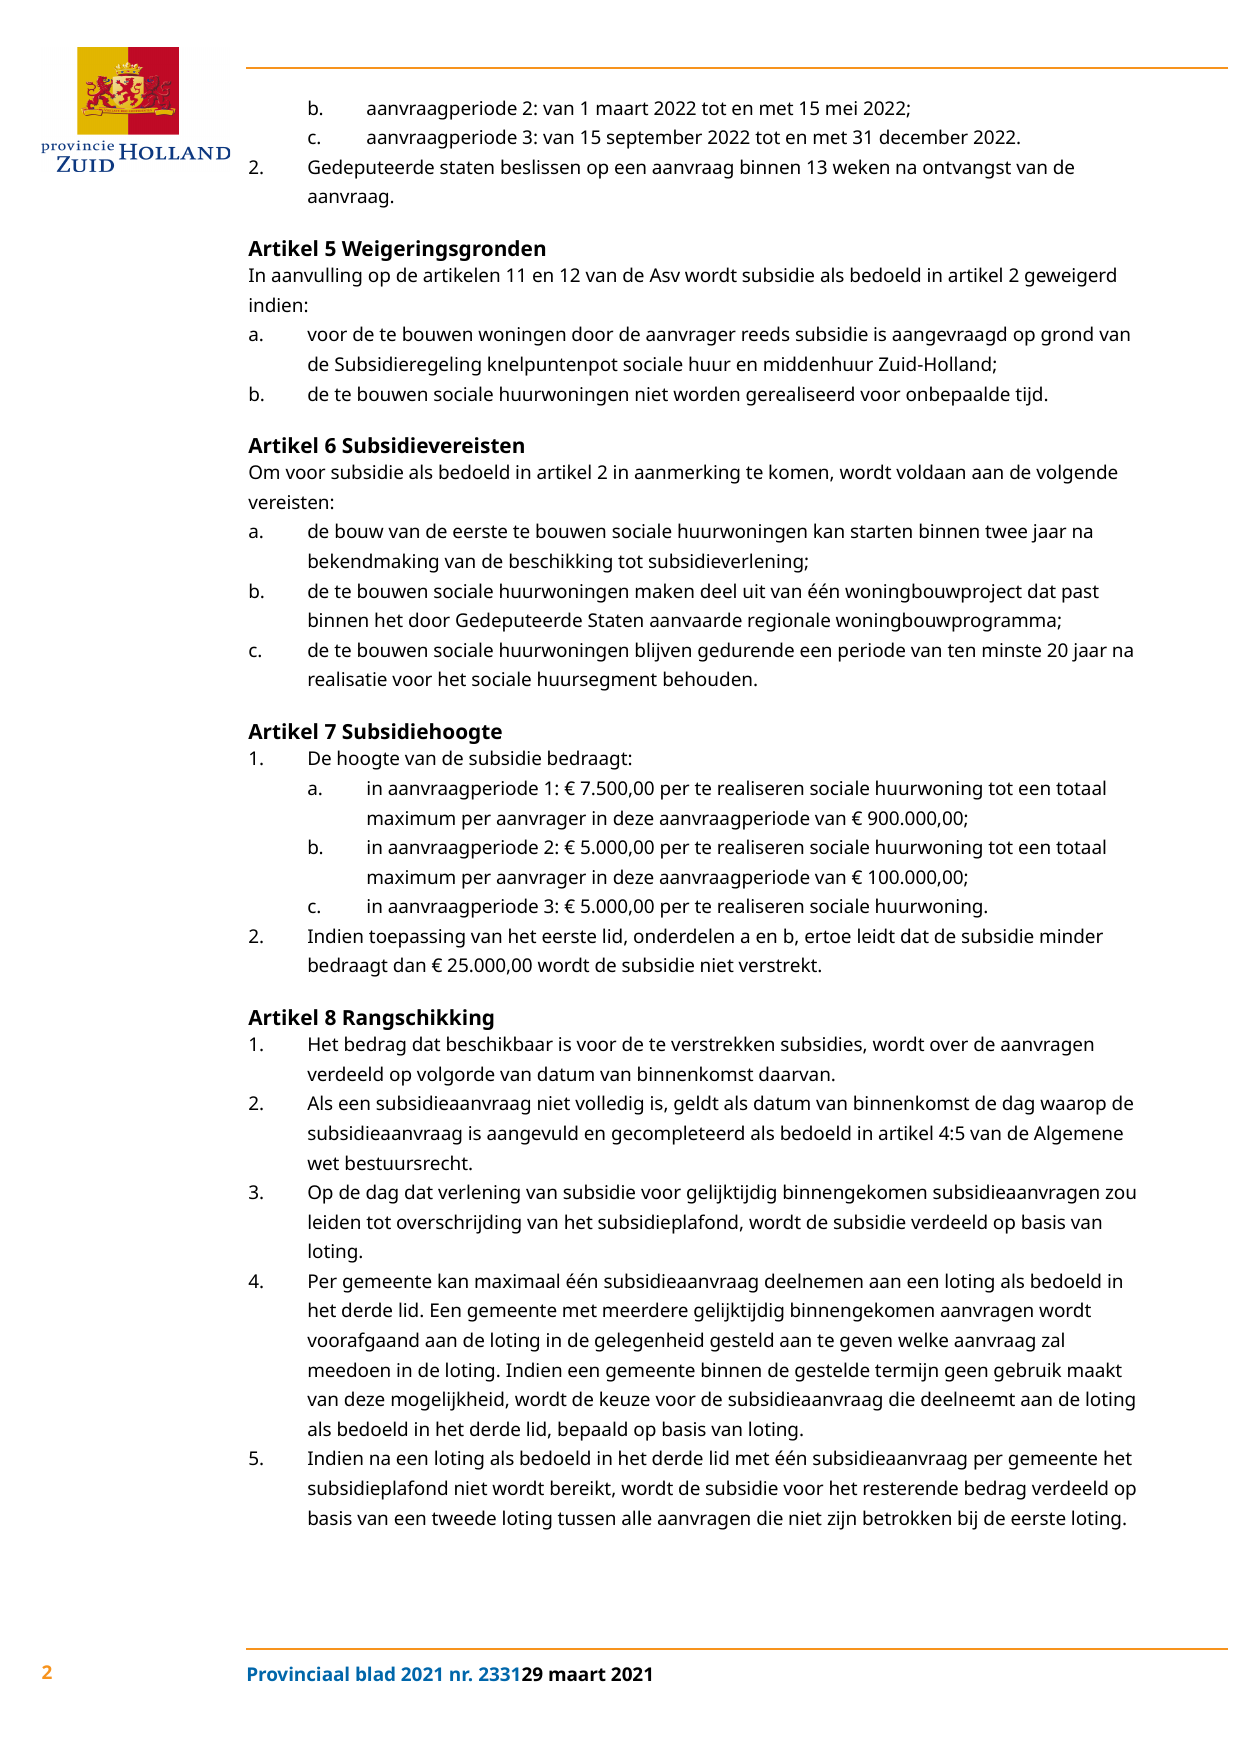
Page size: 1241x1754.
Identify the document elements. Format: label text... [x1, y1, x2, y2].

text Artikel 5 Weigeringsgronden [248, 234, 1152, 262]
text Artikel 7 Subsidiehoogte [248, 717, 1152, 746]
list Per gemeente kan maximaal één subsidieaanvraag deelnemen aan een loting als bedoeld in het derde lid. Een gemeente met meerdere gelijktijdig binnengekomen aanvragen wordt voorafgaand aan de loting in de gelegenheid gesteld aan te geven welke aanvraag zal meedoen in de loting. Indien een gemeente binnen de gestelde termijn geen gebruik maakt van deze mogelijkheid, wordt de keuze voor de subsidieaanvraag die deelneemt aan de loting als bedoeld in het derde lid, bepaald op basis van loting. [248, 1268, 1152, 1442]
list de bouw van de eerste te bouwen sociale huurwoningen kan starten binnen twee jaar na bekendmaking van de beschikking tot subsidieverlening; [248, 519, 1152, 574]
list Gedeputeerde staten beslissen op een aanvraag binnen 13 weken na ontvangst van de aanvraag. [248, 154, 1152, 209]
list in aanvraagperiode 3: € 5.000,00 per te realiseren sociale huurwoning. [307, 893, 1152, 919]
list voor de te bouwen woningen door de aanvrager reeds subsidie is aangevraagd op grond van de Subsidieregeling knelpuntenpot sociale huur en middenhuur Zuid-Holland; [248, 322, 1152, 377]
list Indien na een loting als bedoeld in het derde lid met één subsidieaanvraag per gemeente het subsidieplafond niet wordt bereikt, wordt de subsidie voor het resterende bedrag verdeeld op basis van een tweede loting tussen alle aanvragen die niet zijn betrokken bij de eerste loting. [248, 1446, 1152, 1531]
list Op de dag dat verlening van subsidie voor gelijktijdig binnengekomen subsidieaanvragen zou leiden tot overschrijding van het subsidieplafond, wordt de subsidie verdeeld op basis van loting. [248, 1179, 1152, 1264]
list aanvraagperiode 3: van 15 september 2022 tot en met 31 december 2022. [307, 124, 1152, 150]
list de te bouwen sociale huurwoningen maken deel uit van één woningbouwproject dat past binnen het door Gedeputeerde Staten aanvaarde regionale woningbouwprogramma; [248, 578, 1152, 633]
list de te bouwen sociale huurwoningen niet worden gerealiseerd voor onbepaalde tijd. [248, 381, 1152, 406]
list Indien toepassing van het eerste lid, onderdelen a en b, ertoe leidt dat de subsidie minder bedraagt dan € 25.000,00 wordt de subsidie niet verstrekt. [248, 923, 1152, 978]
list de te bouwen sociale huurwoningen blijven gedurende een periode van ten minste 20 jaar na realisatie voor het sociale huursegment behouden. [248, 637, 1152, 692]
text Artikel 6 Subsidievereisten [248, 431, 1152, 459]
text In aanvulling op de artikelen 11 en 12 van de Asv wordt subsidie als bedoeld in artikel 2 geweigerd indien: [248, 262, 1152, 318]
picture [41, 47, 231, 172]
list Het bedrag dat beschikbaar is voor de te verstrekken subsidies, wordt over de aanvragen verdeeld op volgorde van datum van binnenkomst daarvan. [248, 1031, 1152, 1087]
text Om voor subsidie als bedoeld in artikel 2 in aanmerking te komen, wordt voldaan aan de volgende vereisten: [248, 459, 1152, 515]
text Artikel 8 Rangschikking [248, 1003, 1152, 1031]
list Als een subsidieaanvraag niet volledig is, geldt als datum van binnenkomst de dag waarop de subsidieaanvraag is aangevuld en gecompleteerd als bedoeld in artikel 4:5 van de Algemene wet bestuursrecht. [248, 1091, 1152, 1176]
list in aanvraagperiode 2: € 5.000,00 per te realiseren sociale huurwoning tot een totaal maximum per aanvrager in deze aanvraagperiode van € 100.000,00; [307, 834, 1152, 889]
list in aanvraagperiode 1: € 7.500,00 per te realiseren sociale huurwoning tot een totaal maximum per aanvrager in deze aanvraagperiode van € 900.000,00; [307, 775, 1152, 830]
list aanvraagperiode 2: van 1 maart 2022 tot en met 15 mei 2022; [307, 95, 1152, 121]
list De hoogte van de subsidie bedraagt: [248, 746, 1152, 771]
